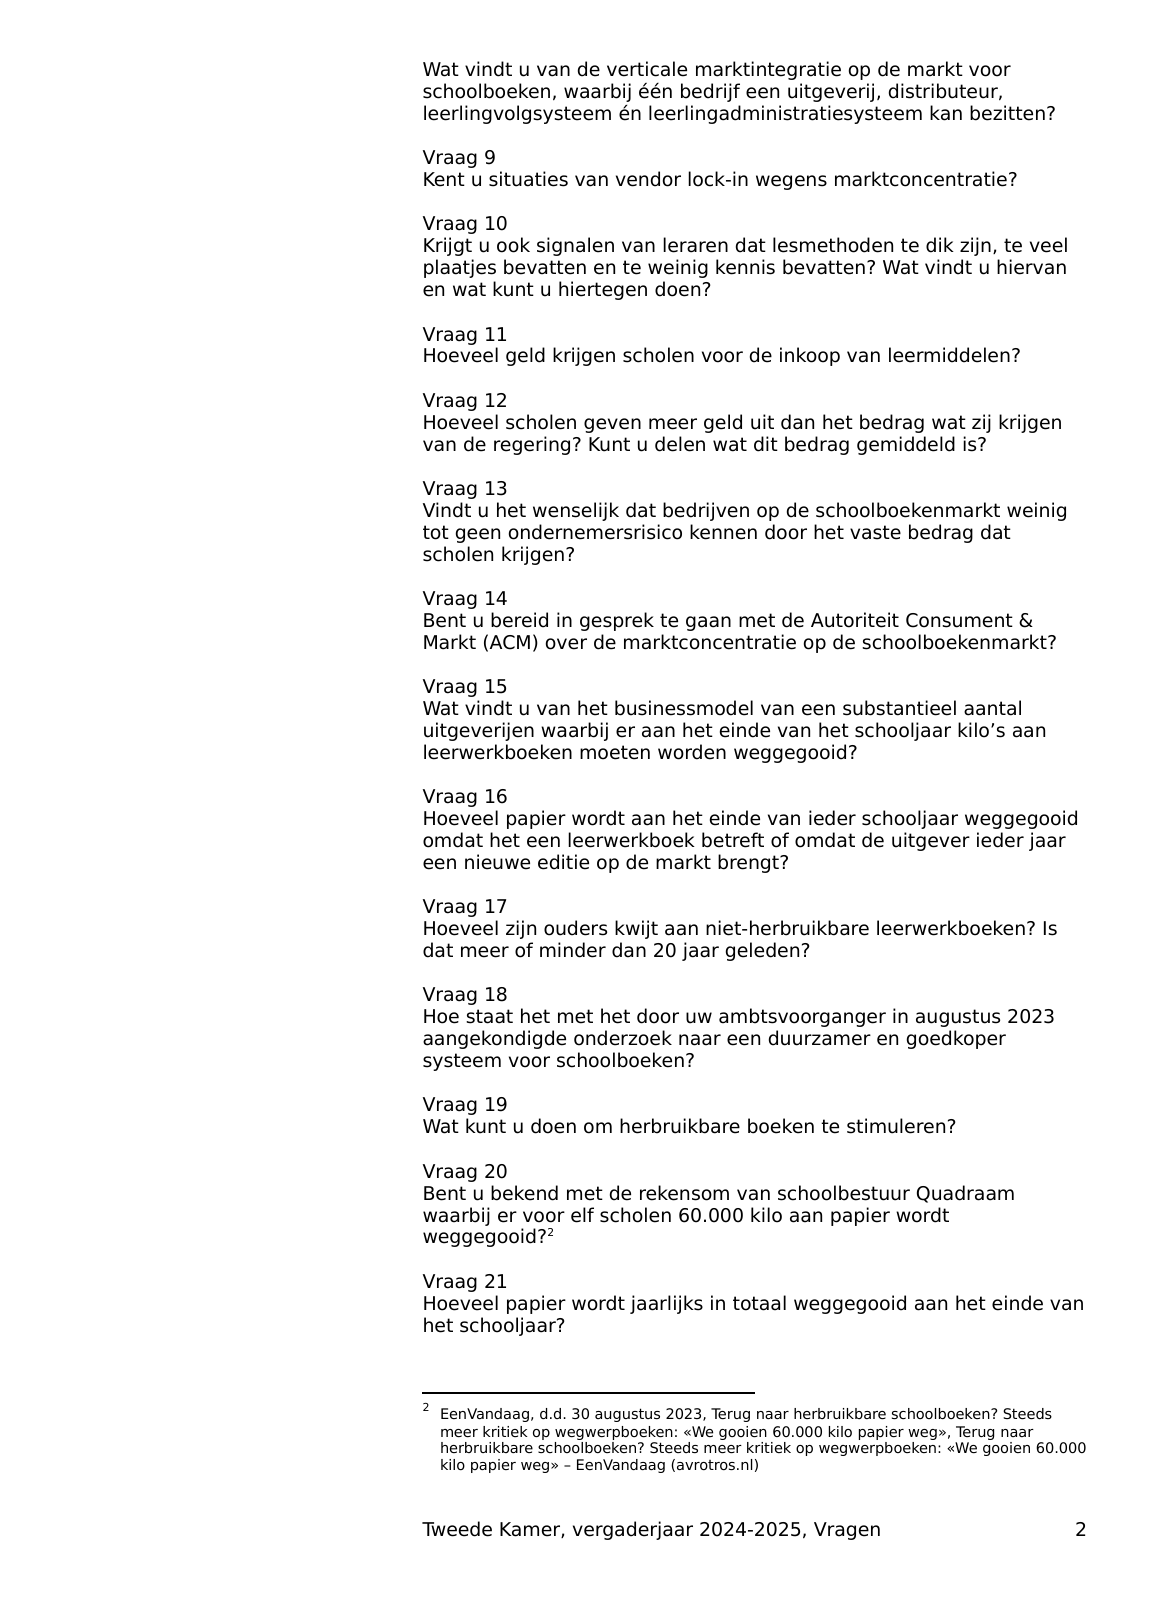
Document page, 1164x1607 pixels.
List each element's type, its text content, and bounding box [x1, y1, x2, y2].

text Vraag 17 [422, 896, 1087, 918]
text Bent u bekend met de rekensom van schoolbestuur Quadraam waarbij er voor elf scholen 60.000 kilo aan papier wordt weggegooid? [422, 1182, 1087, 1248]
text Hoeveel scholen geven meer geld uit dan het bedrag wat zij krijgen van de regering? Kunt u delen wat dit bedrag gemiddeld is? [422, 412, 1087, 456]
text Hoeveel geld krijgen scholen voor de inkoop van leermiddelen? [422, 345, 1087, 367]
text Krijgt u ook signalen van leraren dat lesmethoden te dik zijn, te veel plaatjes bevatten en te weinig kennis bevatten? Wat vindt u hiervan en wat kunt u hiertegen doen? [422, 235, 1087, 301]
text EenVandaag, d.d. 30 augustus 2023, Terug naar herbruikbare schoolboeken? Steeds meer kritiek op wegwerpboeken: «We gooien 60.000 kilo papier weg», Terug naar herbruikbare schoolboeken? Steeds meer kritiek op wegwerpboeken: «We gooien 60.000 kilo papier weg» – EenVandaag (avrotros.nl) [422, 1402, 1087, 1474]
text Vraag 15 [422, 676, 1087, 698]
text Vraag 21 [422, 1271, 1087, 1293]
text Wat vindt u van de verticale marktintegratie op de markt voor schoolboeken, waarbij één bedrijf een uitgeverij, distributeur, leerlingvolgsysteem én leerlingadministratiesysteem kan bezitten? [422, 59, 1087, 125]
text Kent u situaties van vendor lock-in wegens marktconcentratie? [422, 169, 1087, 191]
text Vraag 13 [422, 478, 1087, 500]
text Hoeveel zijn ouders kwijt aan niet-herbruikbare leerwerkboeken? Is dat meer of minder dan 20 jaar geleden? [422, 918, 1087, 962]
text Vraag 11 [422, 323, 1087, 345]
text Hoeveel papier wordt jaarlijks in totaal weggegooid aan het einde van het schooljaar? [422, 1293, 1087, 1337]
text Vraag 10 [422, 213, 1087, 235]
text Wat vindt u van het businessmodel van een substantieel aantal uitgeverijen waarbij er aan het einde van het schooljaar kilo’s aan leerwerkboeken moeten worden weggegooid? [422, 698, 1087, 764]
text Vraag 20 [422, 1161, 1087, 1182]
text Wat kunt u doen om herbruikbare boeken te stimuleren? [422, 1116, 1087, 1138]
text Hoeveel papier wordt aan het einde van ieder schooljaar weggegooid omdat het een leerwerkboek betreft of omdat de uitgever ieder jaar een nieuwe editie op de markt brengt? [422, 808, 1087, 874]
text Vraag 9 [422, 147, 1087, 169]
text Vraag 19 [422, 1094, 1087, 1116]
text Vraag 18 [422, 984, 1087, 1006]
text Vraag 12 [422, 389, 1087, 412]
text Vraag 16 [422, 786, 1087, 808]
text Vraag 14 [422, 588, 1087, 610]
text Hoe staat het met het door uw ambtsvoorganger in augustus 2023 aangekondigde onderzoek naar een duurzamer en goedkoper systeem voor schoolboeken? [422, 1006, 1087, 1072]
text Bent u bereid in gesprek te gaan met de Autoriteit Consument & Markt (ACM) over de marktconcentratie op de schoolboekenmarkt? [422, 610, 1087, 654]
text Vindt u het wenselijk dat bedrijven op de schoolboekenmarkt weinig tot geen ondernemersrisico kennen door het vaste bedrag dat scholen krijgen? [422, 500, 1087, 566]
